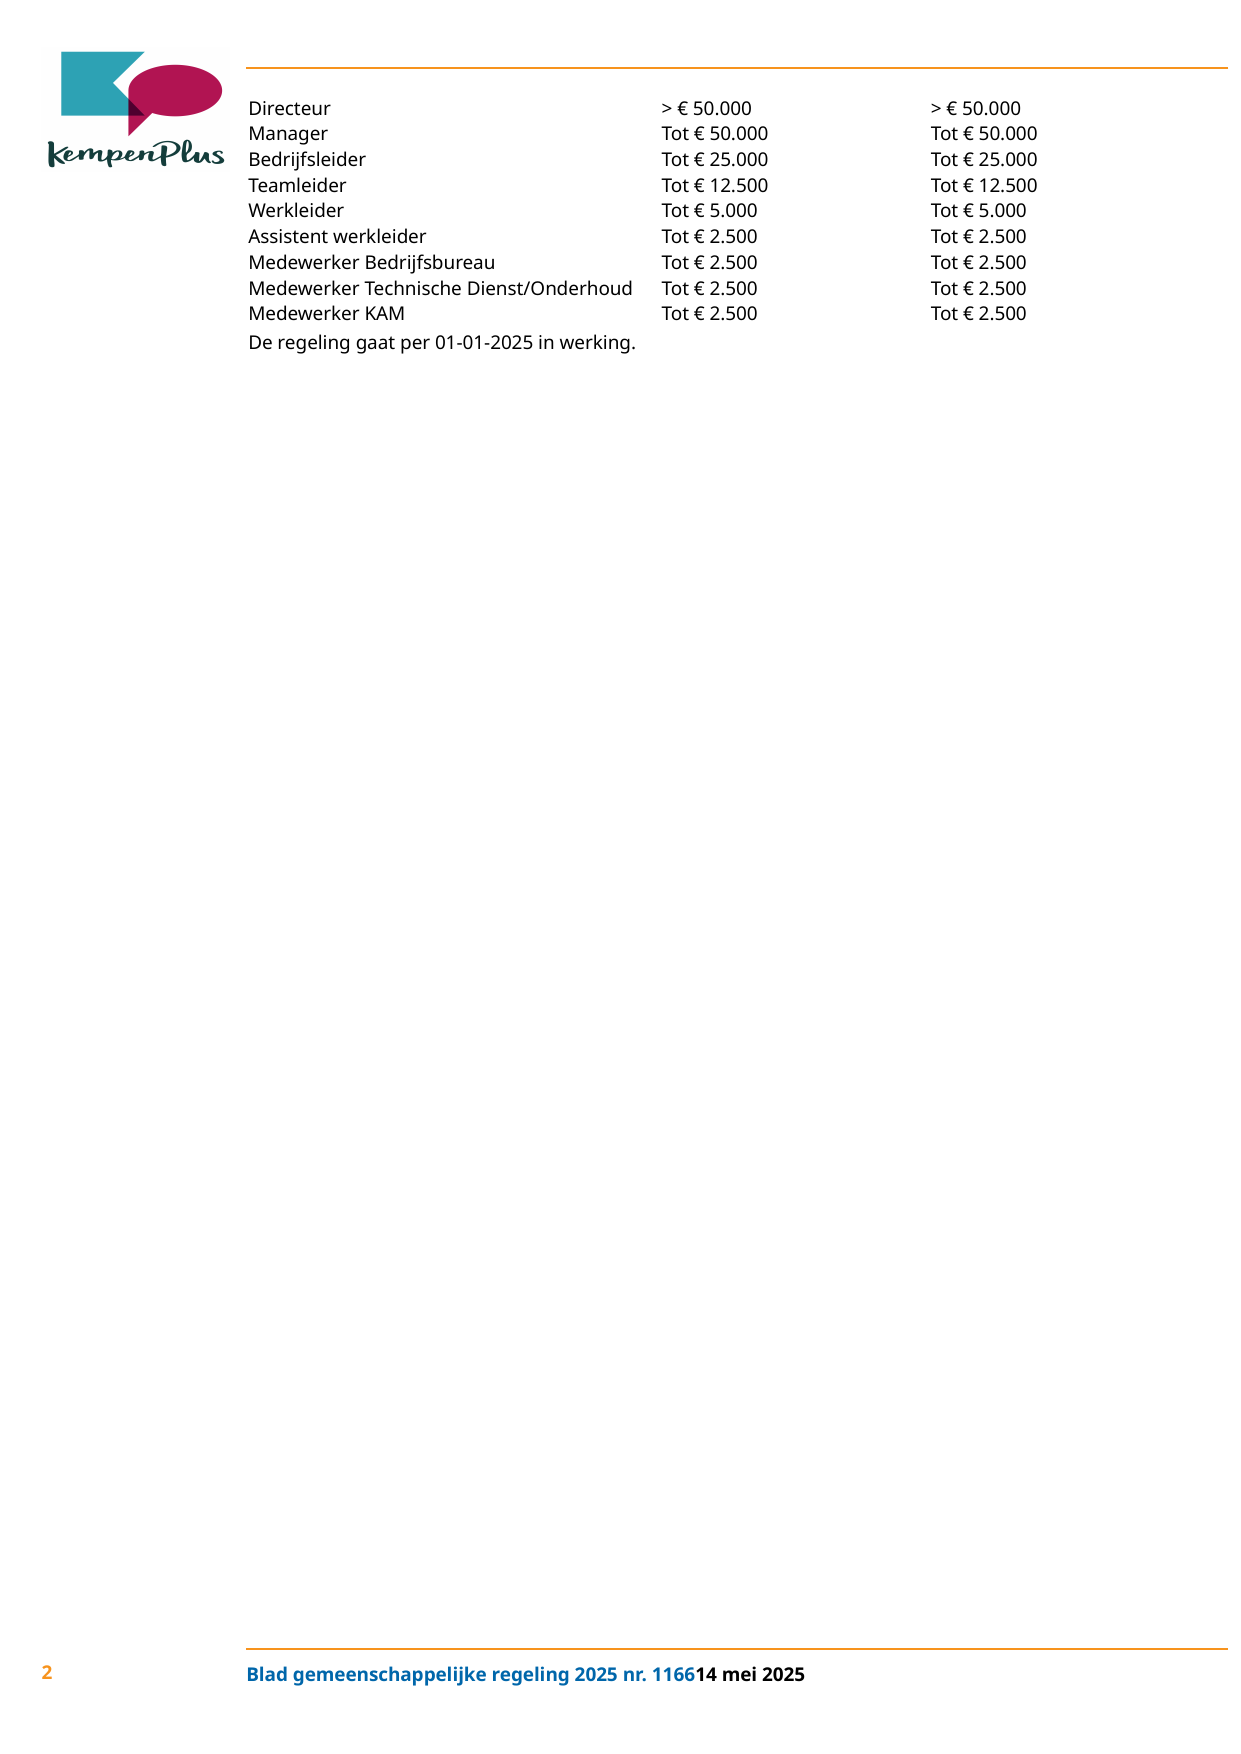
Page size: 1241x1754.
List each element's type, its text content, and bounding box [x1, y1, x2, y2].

table_cell Directeur [248, 95, 661, 121]
table_cell Tot € 12.500 [931, 172, 1152, 198]
table_cell Teamleider [248, 172, 661, 198]
text De regeling gaat per 01-01-2025 in werking. [248, 329, 1152, 355]
table_cell > € 50.000 [661, 95, 931, 121]
table_cell Bedrijfsleider [248, 146, 661, 172]
table_cell Tot € 2.500 [661, 249, 931, 275]
table_cell Medewerker Technische Dienst/Onderhoud [248, 275, 661, 301]
table_cell Tot € 5.000 [661, 198, 931, 223]
table_cell Tot € 2.500 [931, 249, 1152, 275]
table_cell Tot € 2.500 [661, 224, 931, 249]
table_cell Tot € 2.500 [661, 275, 931, 301]
table_cell Medewerker Bedrijfsbureau [248, 249, 661, 275]
table_cell Tot € 2.500 [931, 275, 1152, 301]
table_cell Manager [248, 121, 661, 146]
table_cell Assistent werkleider [248, 224, 661, 249]
picture [41, 47, 231, 172]
table_cell Tot € 2.500 [661, 301, 931, 326]
table_cell Werkleider [248, 198, 661, 223]
table_cell Medewerker KAM [248, 301, 661, 326]
table_cell Tot € 12.500 [661, 172, 931, 198]
table_cell > € 50.000 [931, 95, 1152, 121]
table_cell Tot € 50.000 [931, 121, 1152, 146]
table_cell Tot € 25.000 [931, 146, 1152, 172]
table_cell Tot € 2.500 [931, 301, 1152, 326]
table_cell Tot € 25.000 [661, 146, 931, 172]
table_cell Tot € 50.000 [661, 121, 931, 146]
table_cell Tot € 5.000 [931, 198, 1152, 223]
table_cell Tot € 2.500 [931, 224, 1152, 249]
